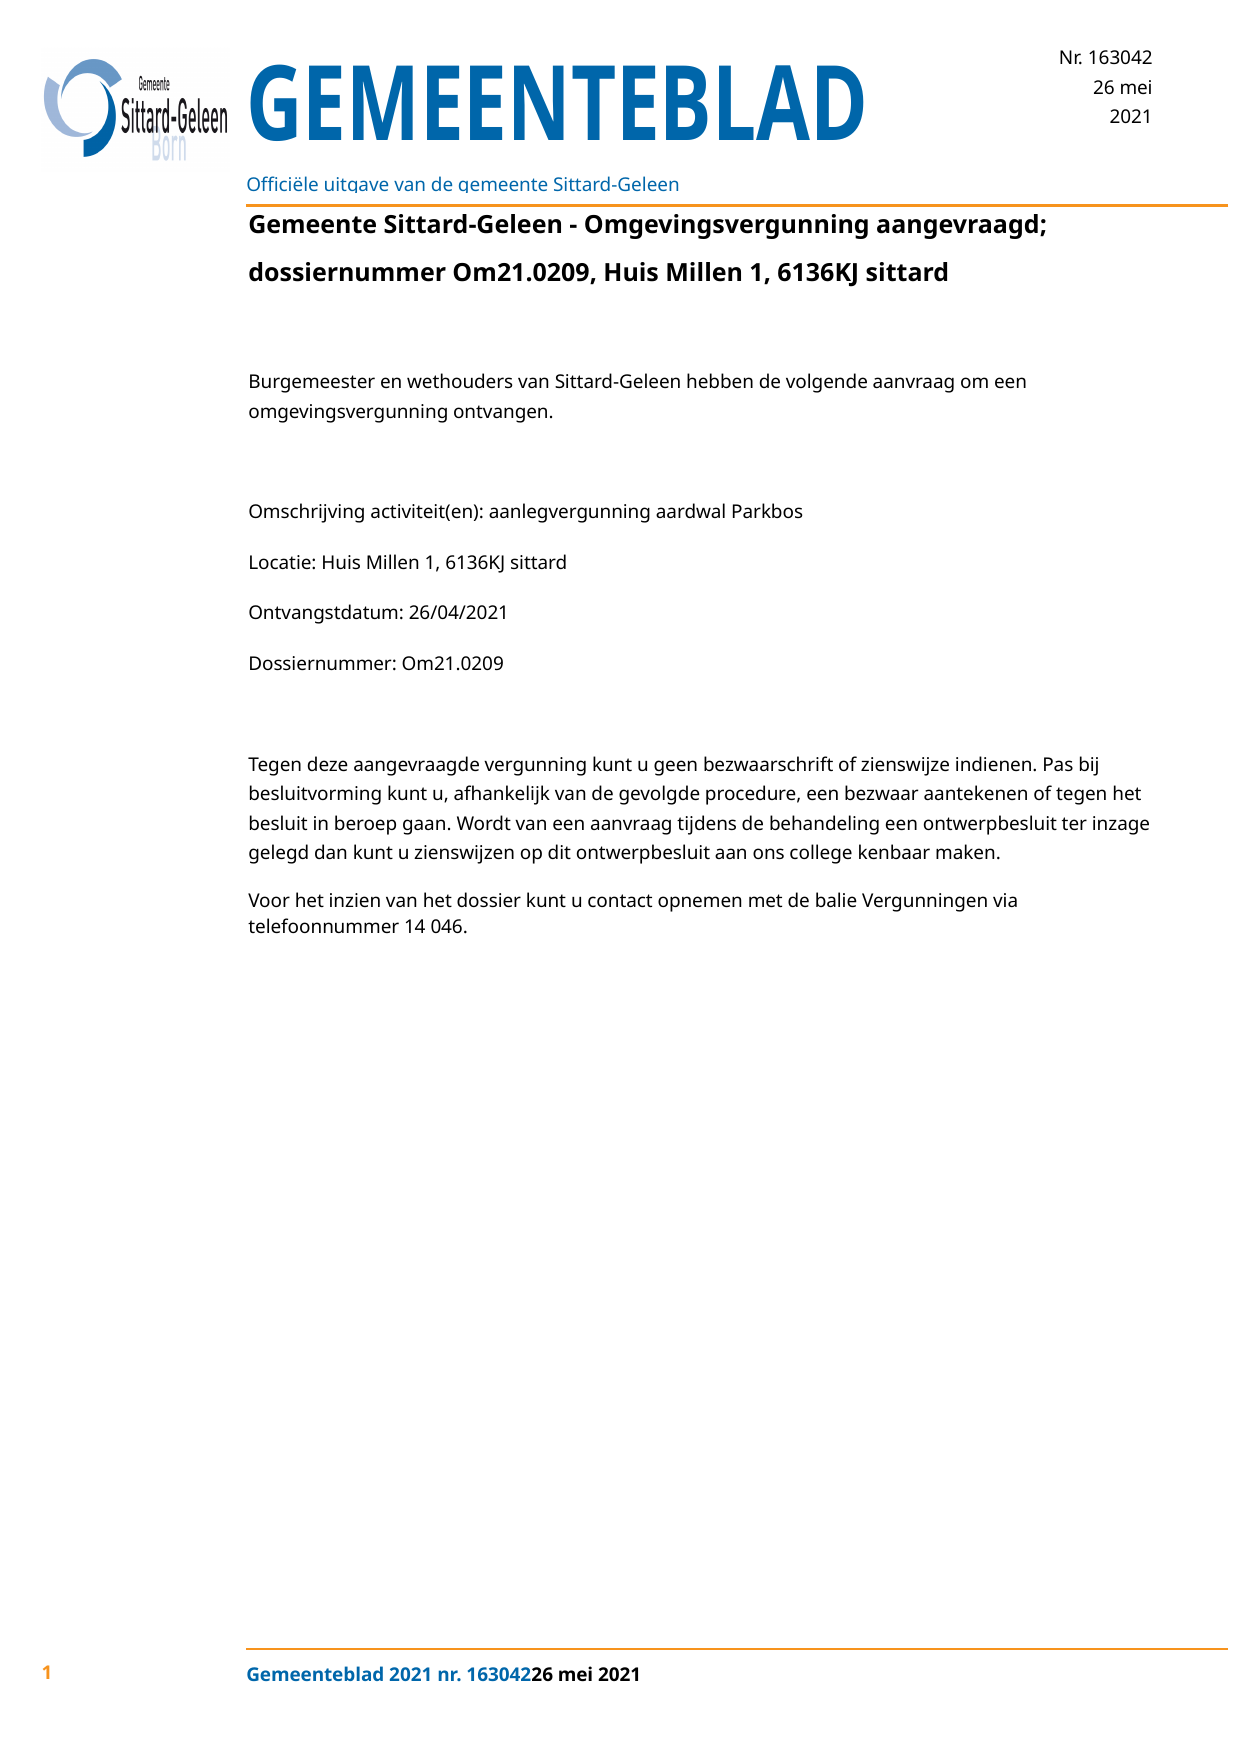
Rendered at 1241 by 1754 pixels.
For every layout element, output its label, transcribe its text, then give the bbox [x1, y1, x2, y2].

text Burgemeester en wethouders van Sittard-Geleen hebben de volgende aanvraag om een omgevingsvergunning ontvangen. [248, 368, 1152, 424]
picture [41, 47, 231, 172]
text Gemeente Sittard-Geleen - Omgevingsvergunning aangevraagd; dossiernummer Om21.0209, Huis Millen 1, 6136KJ sittard [248, 207, 1152, 288]
text Tegen deze aangevraagde vergunning kunt u geen bezwaarschrift of zienswijze indienen. Pas bij besluitvorming kunt u, afhankelijk van de gevolgde procedure, een bezwaar aantekenen of tegen het besluit in beroep gaan. Wordt van een aanvraag tijdens de behandeling een ontwerpbesluit ter inzage gelegd dan kunt u zienswijzen op dit ontwerpbesluit aan ons college kenbaar maken. [248, 751, 1152, 865]
text Locatie: Huis Millen 1, 6136KJ sittard [248, 549, 1152, 575]
text Voor het inzien van het dossier kunt u contact opnemen met de balie Vergunningen via telefoonnummer 14 046. [248, 887, 1152, 939]
text Dossiernummer: Om21.0209 [248, 650, 1152, 676]
text Ontvangstdatum: 26/04/2021 [248, 599, 1152, 625]
text Omschrijving activiteit(en): aanlegvergunning aardwal Parkbos [248, 499, 1152, 524]
